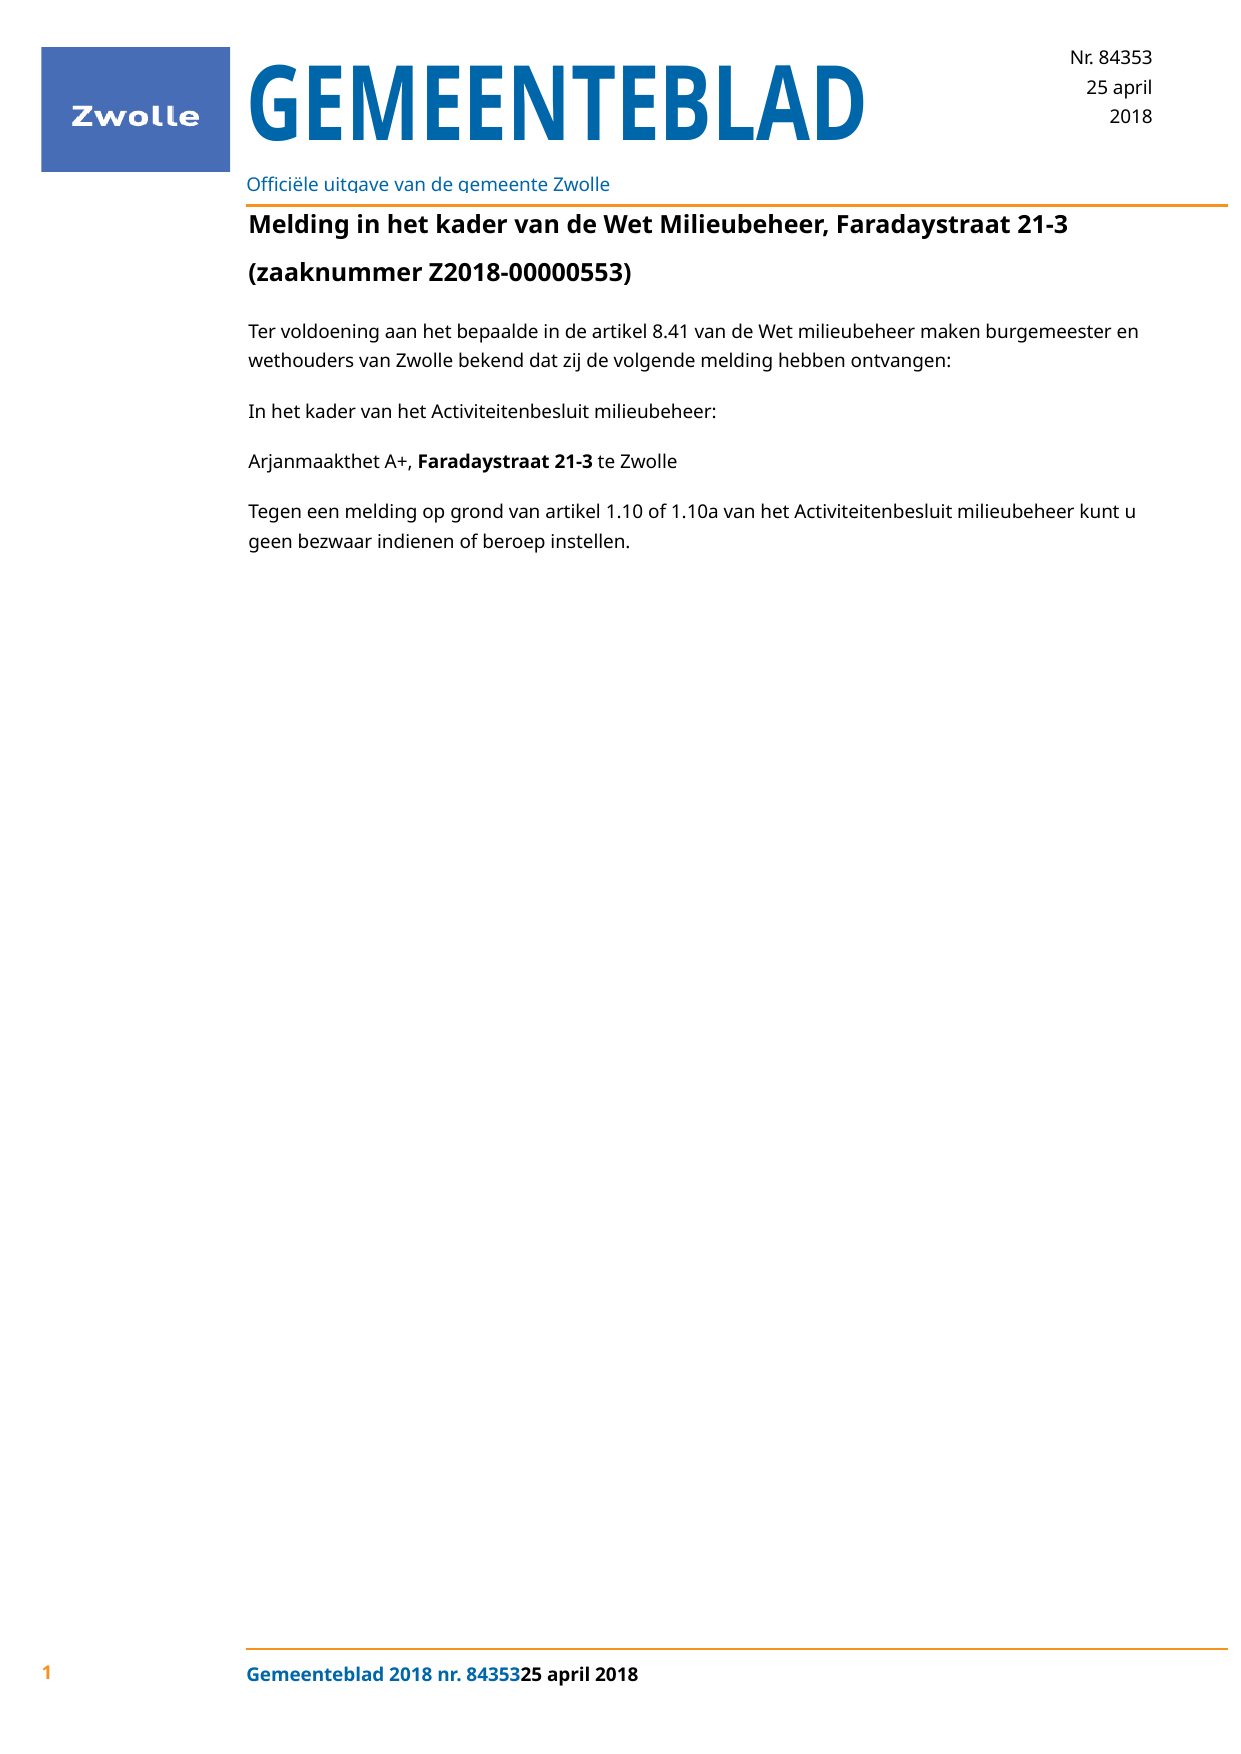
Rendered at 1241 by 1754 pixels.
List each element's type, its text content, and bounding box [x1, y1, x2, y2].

text Melding in het kader van de Wet Milieubeheer, Faradaystraat 21-3 (zaaknummer Z2018-00000553) [248, 207, 1152, 288]
text Arjanmaakthet A+, Faradaystraat 21-3 te Zwolle [248, 448, 1152, 474]
text In het kader van het Activiteitenbesluit milieubeheer: [248, 398, 1152, 424]
text Tegen een melding op grond van artikel 1.10 of 1.10a van het Activiteitenbesluit milieubeheer kunt u geen bezwaar indienen of beroep instellen. [248, 499, 1152, 554]
picture [41, 47, 231, 172]
text Ter voldoening aan het bepaalde in de artikel 8.41 van de Wet milieubeheer maken burgemeester en wethouders van Zwolle bekend dat zij de volgende melding hebben ontvangen: [248, 318, 1152, 373]
